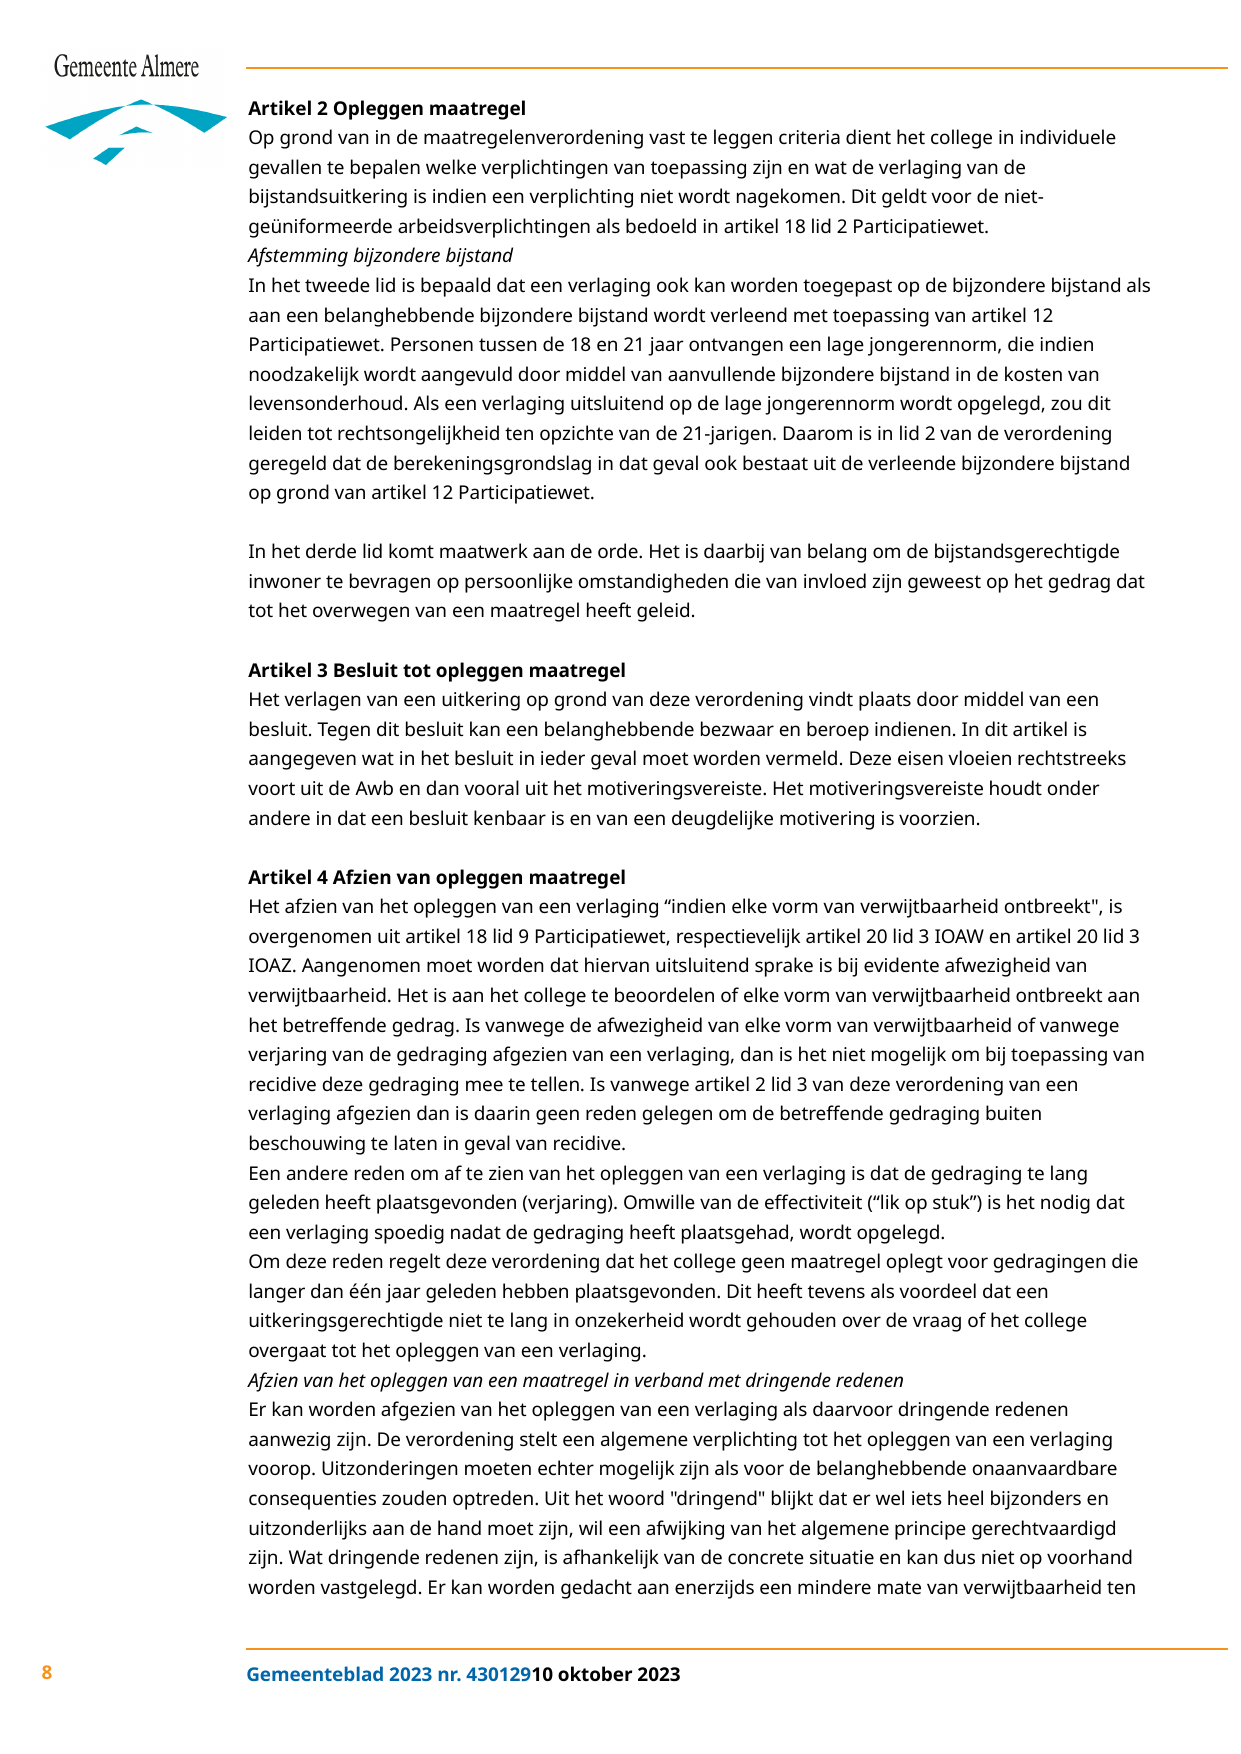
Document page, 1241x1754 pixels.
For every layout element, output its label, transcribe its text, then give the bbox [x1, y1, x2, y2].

text Het verlagen van een uitkering op grond van deze verordening vindt plaats door middel van een besluit. Tegen dit besluit kan een belanghebbende bezwaar en beroep indienen. In dit artikel is aangegeven wat in het besluit in ieder geval moet worden vermeld. Deze eisen vloeien rechtstreeks voort uit de Awb en dan vooral uit het motiveringsvereiste. Het motiveringsvereiste houdt onder andere in dat een besluit kenbaar is en van een deugdelijke motivering is voorzien. [248, 686, 1152, 831]
text Artikel 3 Besluit tot opleggen maatregel [248, 657, 1152, 683]
text In het tweede lid is bepaald dat een verlaging ook kan worden toegepast op de bijzondere bijstand als aan een belanghebbende bijzondere bijstand wordt verleend met toepassing van artikel 12 Participatiewet. Personen tussen de 18 en 21 jaar ontvangen een lage jongerennorm, die indien noodzakelijk wordt aangevuld door middel van aanvullende bijzondere bijstand in de kosten van levensonderhoud. Als een verlaging uitsluitend op de lage jongerennorm wordt opgelegd, zou dit leiden tot rechtsongelijkheid ten opzichte van de 21-jarigen. Daarom is in lid 2 van de verordening geregeld dat de berekeningsgrondslag in dat geval ook bestaat uit de verleende bijzondere bijstand op grond van artikel 12 Participatiewet. [248, 272, 1152, 505]
picture [41, 47, 231, 172]
text Afstemming bijzondere bijstand [248, 243, 1152, 268]
text Een andere reden om af te zien van het opleggen van een verlaging is dat de gedraging te lang geleden heeft plaatsgevonden (verjaring). Omwille van de effectiviteit (“lik op stuk”) is het nodig dat een verlaging spoedig nadat de gedraging heeft plaatsgehad, wordt opgelegd. [248, 1160, 1152, 1245]
text Het afzien van het opleggen van een verlaging “indien elke vorm van verwijtbaarheid ontbreekt", is overgenomen uit artikel 18 lid 9 Participatiewet, respectievelijk artikel 20 lid 3 IOAW en artikel 20 lid 3 IOAZ. Aangenomen moet worden dat hiervan uitsluitend sprake is bij evidente afwezigheid van verwijtbaarheid. Het is aan het college te beoordelen of elke vorm van verwijtbaarheid ontbreekt aan het betreffende gedrag. Is vanwege de afwezigheid van elke vorm van verwijtbaarheid of vanwege verjaring van de gedraging afgezien van een verlaging, dan is het niet mogelijk om bij toepassing van recidive deze gedraging mee te tellen. Is vanwege artikel 2 lid 3 van deze verordening van een verlaging afgezien dan is daarin geen reden gelegen om de betreffende gedraging buiten beschouwing te laten in geval van recidive. [248, 893, 1152, 1156]
text Afzien van het opleggen van een maatregel in verband met dringende redenen [248, 1367, 1152, 1393]
text Op grond van in de maatregelenverordening vast te leggen criteria dient het college in individuele gevallen te bepalen welke verplichtingen van toepassing zijn en wat de verlaging van de bijstandsuitkering is indien een verplichting niet wordt nagekomen. Dit geldt voor de niet-geüniformeerde arbeidsverplichtingen als bedoeld in artikel 18 lid 2 Participatiewet. [248, 124, 1152, 239]
text Artikel 4 Afzien van opleggen maatregel [248, 864, 1152, 890]
text Er kan worden afgezien van het opleggen van een verlaging als daarvoor dringende redenen aanwezig zijn. De verordening stelt een algemene verplichting tot het opleggen van een verlaging voorop. Uitzonderingen moeten echter mogelijk zijn als voor de belanghebbende onaanvaardbare consequenties zouden optreden. Uit het woord "dringend" blijkt dat er wel iets heel bijzonders en uitzonderlijks aan de hand moet zijn, wil een afwijking van het algemene principe gerechtvaardigd zijn. Wat dringende redenen zijn, is afhankelijk van de concrete situatie en kan dus niet op voorhand worden vastgelegd. Er kan worden gedacht aan enerzijds een mindere mate van verwijtbaarheid ten [248, 1396, 1152, 1600]
text In het derde lid komt maatwerk aan de orde. Het is daarbij van belang om de bijstandsgerechtigde inwoner te bevragen op persoonlijke omstandigheden die van invloed zijn geweest op het gedrag dat tot het overwegen van een maatregel heeft geleid. [248, 538, 1152, 623]
text Artikel 2 Opleggen maatregel [248, 95, 1152, 121]
text Om deze reden regelt deze verordening dat het college geen maatregel oplegt voor gedragingen die langer dan één jaar geleden hebben plaatsgevonden. Dit heeft tevens als voordeel dat een uitkeringsgerechtigde niet te lang in onzekerheid wordt gehouden over de vraag of het college overgaat tot het opleggen van een verlaging. [248, 1248, 1152, 1363]
